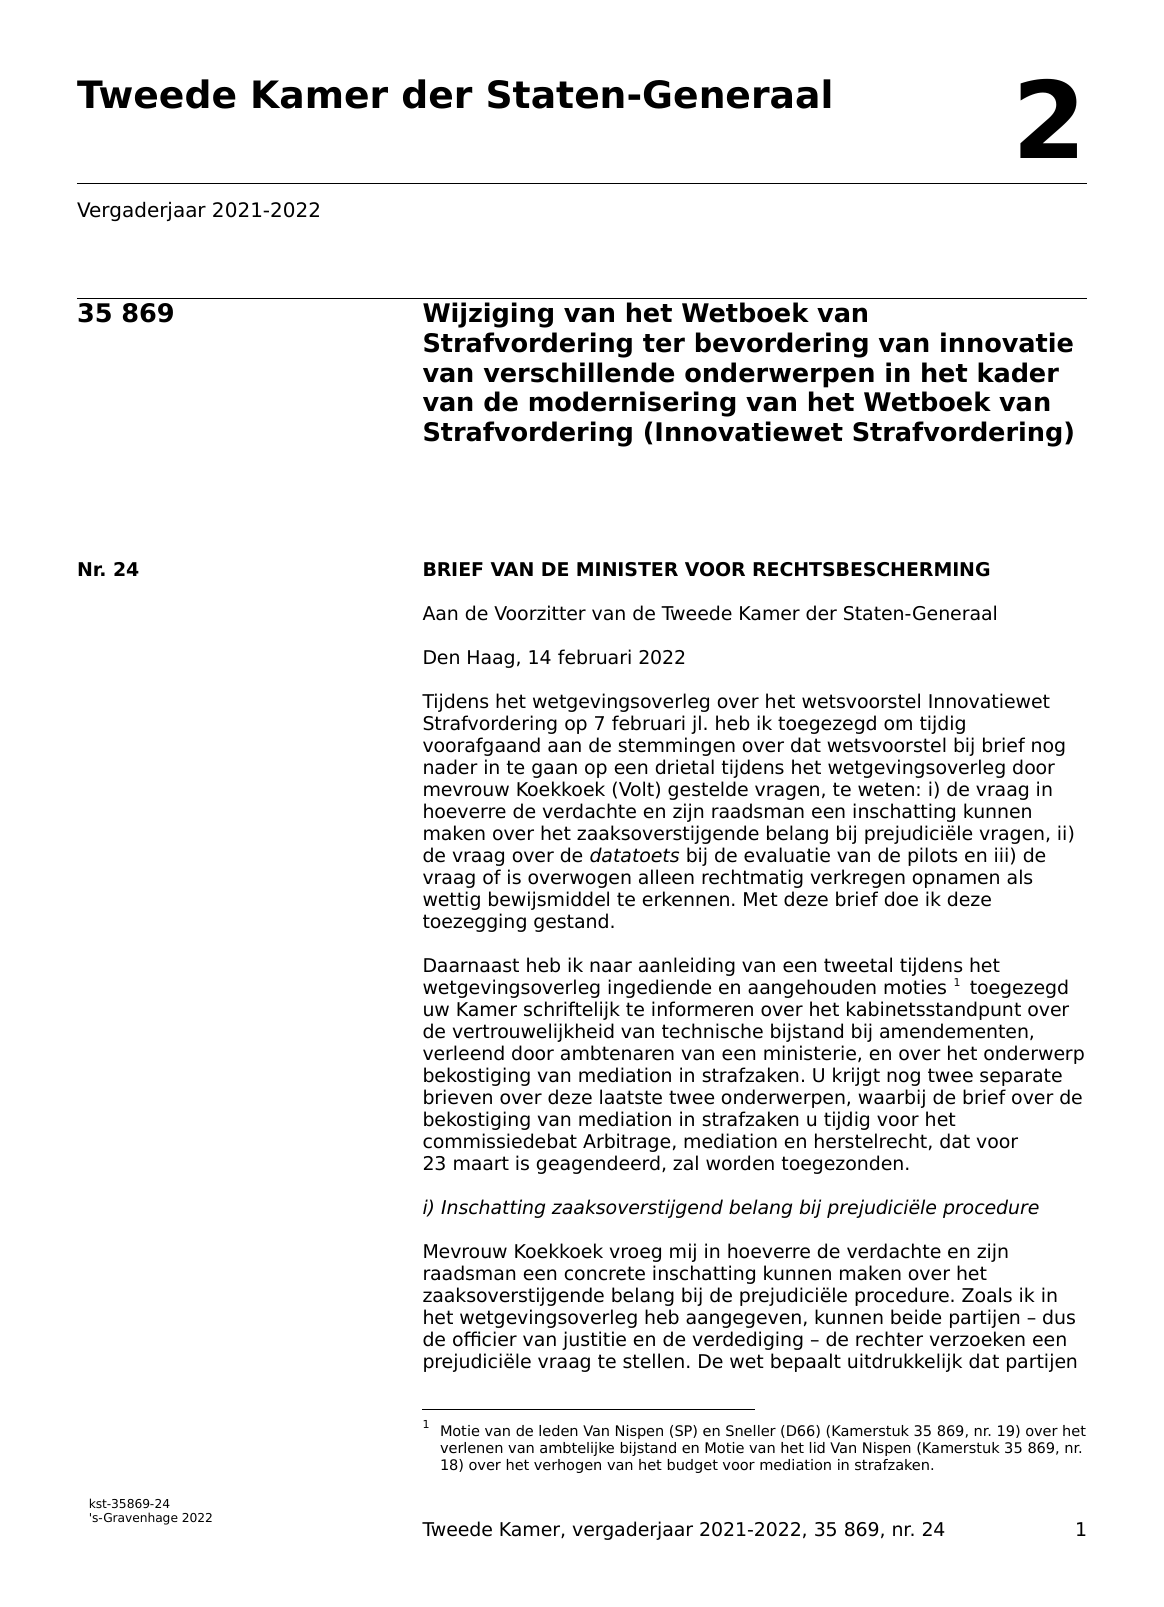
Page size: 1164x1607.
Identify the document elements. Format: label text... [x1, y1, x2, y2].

subtitle Nr. 24 BRIEF VAN DE MINISTER VOOR RECHTSBESCHERMING [77, 558, 1087, 580]
text Aan de Voorzitter van de Tweede Kamer der Staten-Generaal [422, 603, 1087, 624]
text Motie van de leden Van Nispen (SP) en Sneller (D66) (Kamerstuk 35 869, nr. 19) over het verlenen van ambtelijke bijstand en Motie van het lid Van Nispen (Kamerstuk 35 869, nr. 18) over het verhogen van het budget voor mediation in strafzaken. [422, 1418, 1087, 1474]
text 's-Gravenhage 2022 [88, 1511, 323, 1525]
text Den Haag, 14 februari 2022 [422, 647, 1087, 669]
text Tijdens het wetgevingsoverleg over het wetsvoorstel Innovatiewet Strafvordering op 7 februari jl. heb ik toegezegd om tijdig voorafgaand aan de stemmingen over dat wetsvoorstel bij brief nog nader in te gaan op een drietal tijdens het wetgevingsoverleg door mevrouw Koekkoek (Volt) gestelde vragen, te weten: i) de vraag in hoeverre de verdachte en zijn raadsman een inschatting kunnen maken over het zaaksoverstijgende belang bij prejudiciële vragen, ii) de vraag over de datatoets bij de evaluatie van de pilots en iii) de vraag of is overwogen alleen rechtmatig verkregen opnamen als wettig bewijsmiddel te erkennen. Met deze brief doe ik deze toezegging gestand. [422, 691, 1087, 933]
text Daarnaast heb ik naar aanleiding van een tweetal tijdens het wetgevingsoverleg ingediende en aangehouden moties toegezegd uw Kamer schriftelijk te informeren over het kabinetsstandpunt over de vertrouwelijkheid van technische bijstand bij amendementen, verleend door ambtenaren van een ministerie, en over het onderwerp bekostiging van mediation in strafzaken. U krijgt nog twee separate brieven over deze laatste twee onderwerpen, waarbij de brief over de bekostiging van mediation in strafzaken u tijdig voor het commissiedebat Arbitrage, mediation en herstelrecht, dat voor 23 maart is geagendeerd, zal worden toegezonden. [422, 955, 1087, 1175]
text kst-35869-24 [88, 1497, 323, 1511]
text Mevrouw Koekkoek vroeg mij in hoeverre de verdachte en zijn raadsman een concrete inschatting kunnen maken over het zaaksoverstijgende belang bij de prejudiciële procedure. Zoals ik in het wetgevingsoverleg heb aangegeven, kunnen beide partijen – dus de officier van justitie en de verdediging – de rechter verzoeken een prejudiciële vraag te stellen. De wet bepaalt uitdrukkelijk dat partijen [422, 1241, 1087, 1373]
subtitle i) Inschatting zaaksoverstijgend belang bij prejudiciële procedure [422, 1197, 1087, 1219]
table_cell Vergaderjaar 2021-2022 [77, 184, 1087, 298]
subtitle 35 869 Wijziging van het Wetboek van Strafvordering ter bevordering van innovatie van verschillende onderwerpen in het kader van de modernisering van het Wetboek van Strafvordering (Innovatiewet Strafvordering) [77, 299, 1087, 447]
table_header Tweede Kamer der Staten-Generaal [77, 59, 886, 183]
table_header 2 [886, 59, 1087, 183]
